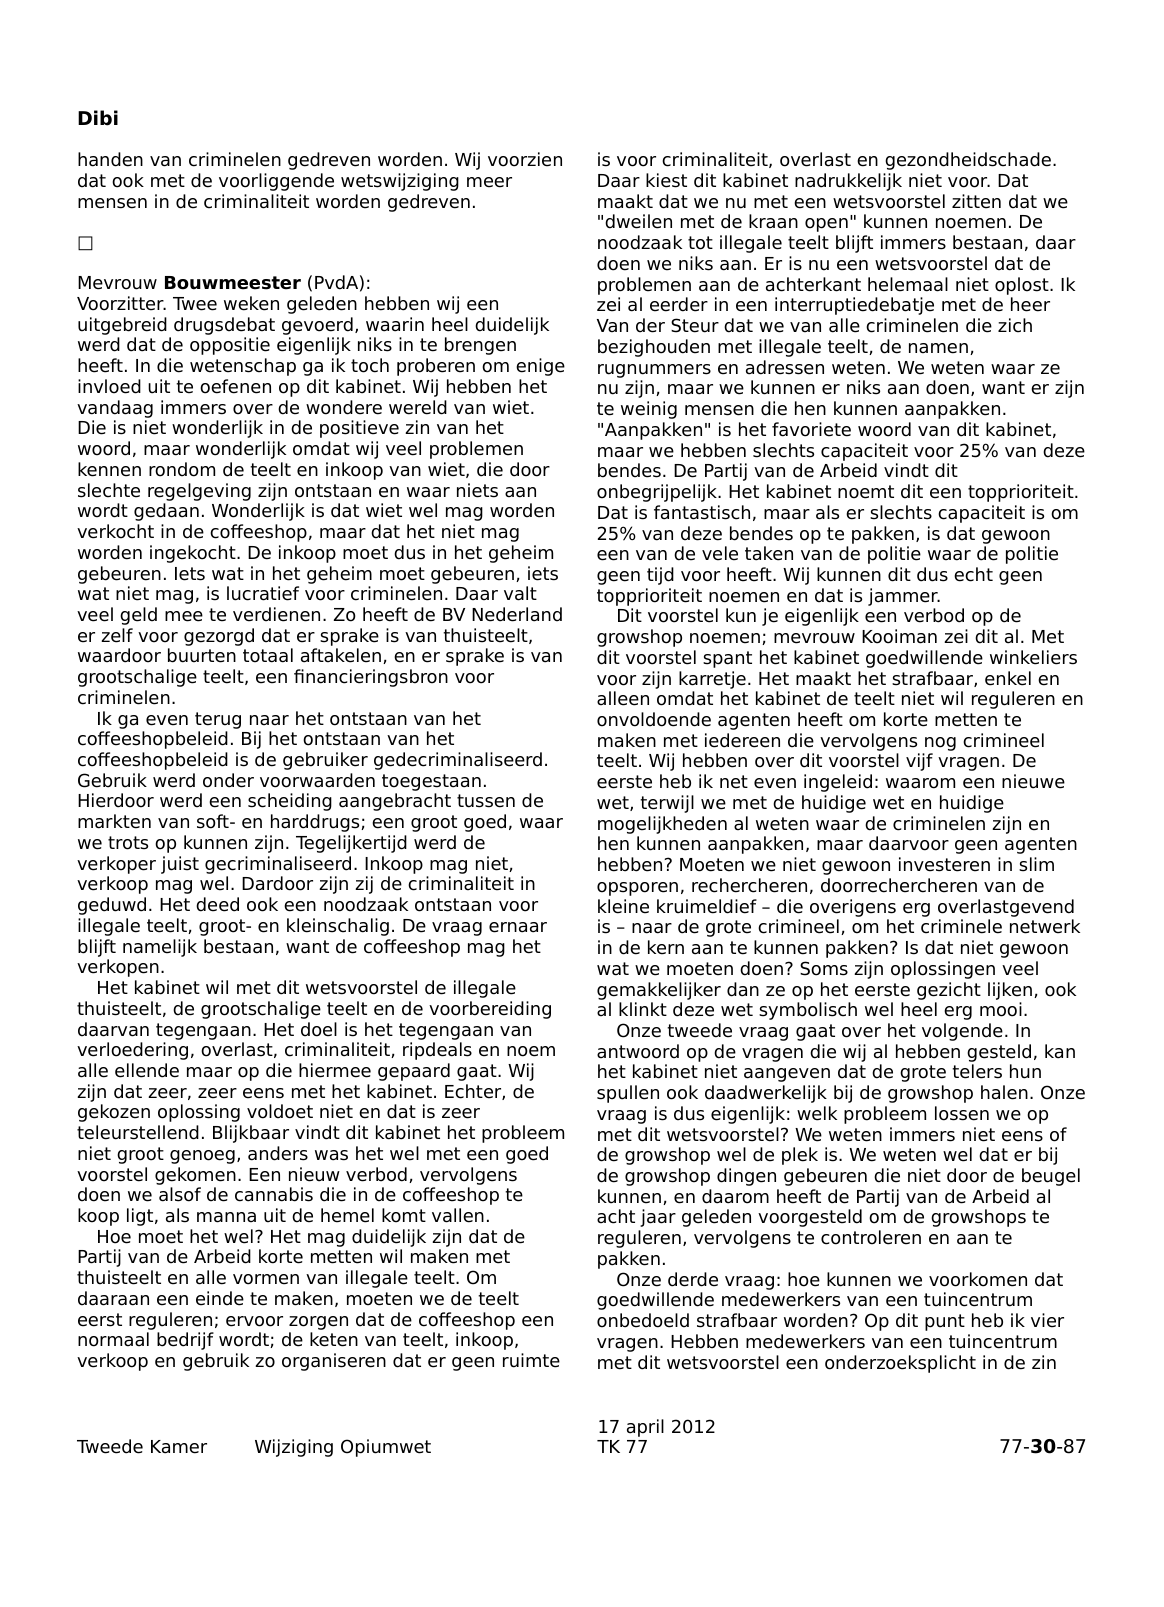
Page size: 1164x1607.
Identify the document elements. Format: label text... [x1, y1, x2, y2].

text Voorzitter. Twee weken geleden hebben wij een uitgebreid drugsdebat gevoerd, waarin heel duidelijk werd dat de oppositie eigenlijk niks in te brengen heeft. In die wetenschap ga ik toch proberen om enige invloed uit te oefenen op dit kabinet. Wij hebben het vandaag immers over de wondere wereld van wiet. Die is niet wonderlijk in de positieve zin van het woord, maar wonderlijk omdat wij veel problemen kennen rondom de teelt en inkoop van wiet, die door slechte regelgeving zijn ontstaan en waar niets aan wordt gedaan. Wonderlijk is dat wiet wel mag worden verkocht in de coffeeshop, maar dat het niet mag worden ingekocht. De inkoop moet dus in het geheim gebeuren. Iets wat in het geheim moet gebeuren, iets wat niet mag, is lucratief voor criminelen. Daar valt veel geld mee te verdienen. Zo heeft de BV Nederland er zelf voor gezorgd dat er sprake is van thuisteelt, waardoor buurten totaal aftakelen, en er sprake is van grootschalige teelt, een financieringsbron voor criminelen. [77, 294, 567, 708]
text handen van criminelen gedreven worden. Wij voorzien dat ook met de voorliggende wetswijziging meer mensen in de criminaliteit worden gedreven. [77, 150, 567, 212]
text Ik ga even terug naar het ontstaan van het coffeeshopbeleid. Bij het ontstaan van het coffeeshopbeleid is de gebruiker gedecriminaliseerd. Gebruik werd onder voorwaarden toegestaan. Hierdoor werd een scheiding aangebracht tussen de markten van soft- en harddrugs; een groot goed, waar we trots op kunnen zijn. Tegelijkertijd werd de verkoper juist gecriminaliseerd. Inkoop mag niet, verkoop mag wel. Dardoor zijn zij de criminaliteit in geduwd. Het deed ook een noodzaak ontstaan voor illegale teelt, groot- en kleinschalig. De vraag ernaar blijft namelijk bestaan, want de coffeeshop mag het verkopen. [77, 708, 567, 978]
text is voor criminaliteit, overlast en gezondheidschade. Daar kiest dit kabinet nadrukkelijk niet voor. Dat maakt dat we nu met een wetsvoorstel zitten dat we "dweilen met de kraan open" kunnen noemen. De noodzaak tot illegale teelt blijft immers bestaan, daar doen we niks aan. Er is nu een wetsvoorstel dat de problemen aan de achterkant helemaal niet oplost. Ik zei al eerder in een interruptiedebatje met de heer Van der Steur dat we van alle criminelen die zich bezighouden met illegale teelt, de namen, rugnummers en adressen weten. We weten waar ze nu zijn, maar we kunnen er niks aan doen, want er zijn te weinig mensen die hen kunnen aanpakken. "Aanpakken" is het favoriete woord van dit kabinet, maar we hebben slechts capaciteit voor 25% van deze bendes. De Partij van de Arbeid vindt dit onbegrijpelijk. Het kabinet noemt dit een topprioriteit. Dat is fantastisch, maar als er slechts capaciteit is om 25% van deze bendes op te pakken, is dat gewoon een van de vele taken van de politie waar de politie geen tijd voor heeft. Wij kunnen dit dus echt geen topprioriteit noemen en dat is jammer. [596, 150, 1087, 606]
text Mevrouw Bouwmeester (PvdA): [77, 273, 567, 294]
text □ [77, 232, 567, 253]
text Hoe moet het wel? Het mag duidelijk zijn dat de Partij van de Arbeid korte metten wil maken met thuisteelt en alle vormen van illegale teelt. Om daaraan een einde te maken, moeten we de teelt eerst reguleren; ervoor zorgen dat de coffeeshop een normaal bedrijf wordt; de keten van teelt, inkoop, verkoop en gebruik zo organiseren dat er geen ruimte [77, 1227, 567, 1372]
text Onze derde vraag: hoe kunnen we voorkomen dat goedwillende medewerkers van een tuincentrum onbedoeld strafbaar worden? Op dit punt heb ik vier vragen. Hebben medewerkers van een tuincentrum met dit wetsvoorstel een onderzoeksplicht in de zin [596, 1269, 1087, 1373]
text Onze tweede vraag gaat over het volgende. In antwoord op de vragen die wij al hebben gesteld, kan het kabinet niet aangeven dat de grote telers hun spullen ook daadwerkelijk bij de growshop halen. Onze vraag is dus eigenlijk: welk probleem lossen we op met dit wetsvoorstel? We weten immers niet eens of de growshop wel de plek is. We weten wel dat er bij de growshop dingen gebeuren die niet door de beugel kunnen, en daarom heeft de Partij van de Arbeid al acht jaar geleden voorgesteld om de growshops te reguleren, vervolgens te controleren en aan te pakken. [596, 1021, 1087, 1269]
text Dit voorstel kun je eigenlijk een verbod op de growshop noemen; mevrouw Kooiman zei dit al. Met dit voorstel spant het kabinet goedwillende winkeliers voor zijn karretje. Het maakt het strafbaar, enkel en alleen omdat het kabinet de teelt niet wil reguleren en onvoldoende agenten heeft om korte metten te maken met iedereen die vervolgens nog crimineel teelt. Wij hebben over dit voorstel vijf vragen. De eerste heb ik net even ingeleid: waarom een nieuwe wet, terwijl we met de huidige wet en huidige mogelijkheden al weten waar de criminelen zijn en hen kunnen aanpakken, maar daarvoor geen agenten hebben? Moeten we niet gewoon investeren in slim opsporen, rechercheren, doorrechercheren van de kleine kruimeldief – die overigens erg overlastgevend is – naar de grote crimineel, om het criminele netwerk in de kern aan te kunnen pakken? Is dat niet gewoon wat we moeten doen? Soms zijn oplossingen veel gemakkelijker dan ze op het eerste gezicht lijken, ook al klinkt deze wet symbolisch wel heel erg mooi. [596, 606, 1087, 1021]
text Het kabinet wil met dit wetsvoorstel de illegale thuisteelt, de grootschalige teelt en de voorbereiding daarvan tegengaan. Het doel is het tegengaan van verloedering, overlast, criminaliteit, ripdeals en noem alle ellende maar op die hiermee gepaard gaat. Wij zijn dat zeer, zeer eens met het kabinet. Echter, de gekozen oplossing voldoet niet en dat is zeer teleurstellend. Blijkbaar vindt dit kabinet het probleem niet groot genoeg, anders was het wel met een goed voorstel gekomen. Een nieuw verbod, vervolgens doen we alsof de cannabis die in de coffeeshop te koop ligt, als manna uit de hemel komt vallen. [77, 978, 567, 1227]
